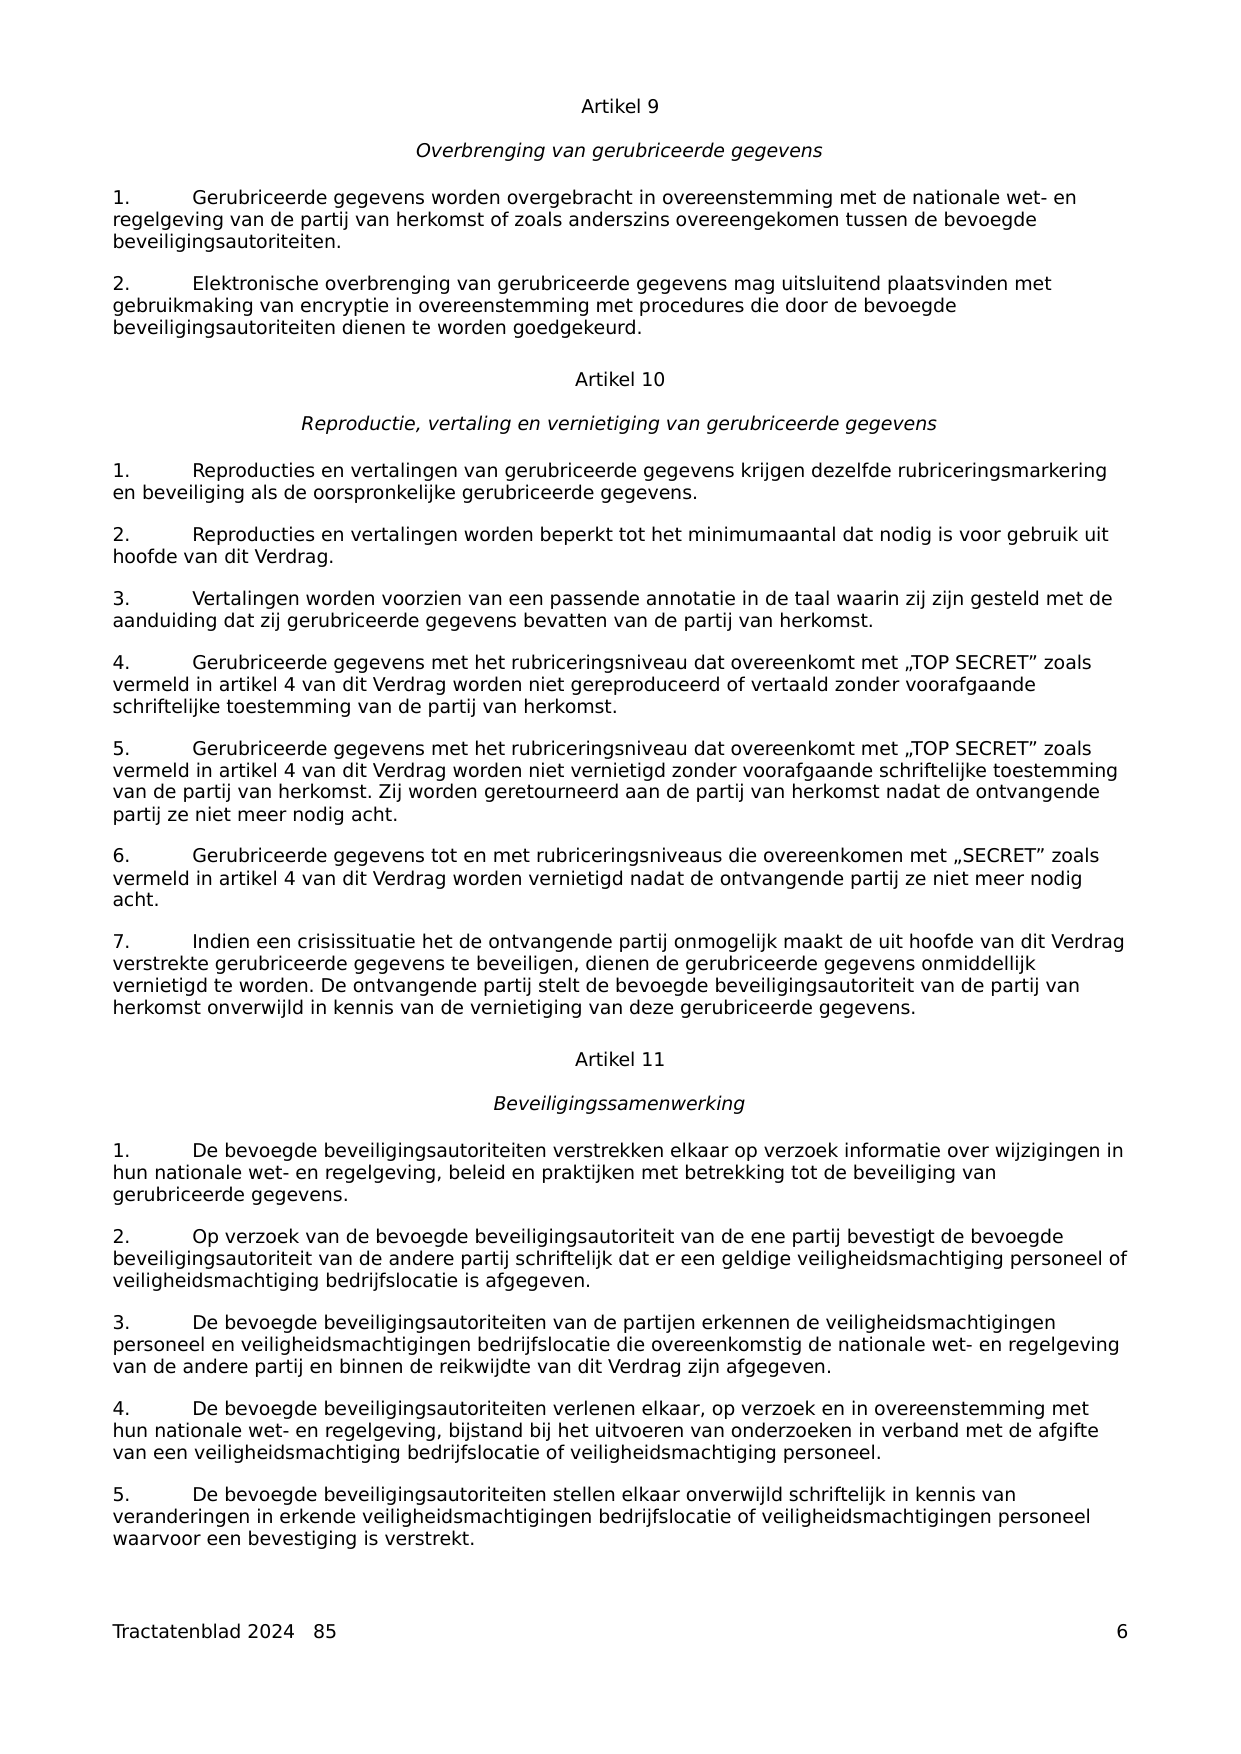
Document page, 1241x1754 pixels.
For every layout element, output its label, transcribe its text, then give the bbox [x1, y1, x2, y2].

text 4. Gerubriceerde gegevens met het rubriceringsniveau dat overeenkomt met „TOP SECRET” zoals vermeld in artikel 4 van dit Verdrag worden niet gereproduceerd of vertaald zonder voorafgaande schriftelijke toestemming van de partij van herkomst. [112, 652, 1128, 717]
text 3. Vertalingen worden voorzien van een passende annotatie in de taal waarin zij zijn gesteld met de aanduiding dat zij gerubriceerde gegevens bevatten van de partij van herkomst. [112, 588, 1128, 632]
text 2. Elektronische overbrenging van gerubriceerde gegevens mag uitsluitend plaatsvinden met gebruikmaking van encryptie in overeenstemming met procedures die door de bevoegde beveiligingsautoriteiten dienen te worden goedgekeurd. [112, 273, 1128, 339]
text 7. Indien een crisissituatie het de ontvangende partij onmogelijk maakt de uit hoofde van dit Verdrag verstrekte gerubriceerde gegevens te beveiligen, dienen de gerubriceerde gegevens onmiddellijk vernietigd te worden. De ontvangende partij stelt de bevoegde beveiligingsautoriteit van de partij van herkomst onverwijld in kennis van de vernietiging van deze gerubriceerde gegevens. [112, 931, 1128, 1019]
subtitle Artikel 11 Beveiligingssamenwerking [112, 1049, 1128, 1115]
text 1. Reproducties en vertalingen van gerubriceerde gegevens krijgen dezelfde rubriceringsmarkering en beveiliging als de oorspronkelijke gerubriceerde gegevens. [112, 460, 1128, 504]
subtitle Artikel 9 Overbrenging van gerubriceerde gegevens [112, 96, 1128, 162]
text 6. Gerubriceerde gegevens tot en met rubriceringsniveaus die overeenkomen met „SECRET” zoals vermeld in artikel 4 van dit Verdrag worden vernietigd nadat de ontvangende partij ze niet meer nodig acht. [112, 845, 1128, 911]
text 5. De bevoegde beveiligingsautoriteiten stellen elkaar onverwijld schriftelijk in kennis van veranderingen in erkende veiligheidsmachtigingen bedrijfslocatie of veiligheidsmachtigingen personeel waarvoor een bevestiging is verstrekt. [112, 1484, 1128, 1550]
text 5. Gerubriceerde gegevens met het rubriceringsniveau dat overeenkomt met „TOP SECRET” zoals vermeld in artikel 4 van dit Verdrag worden niet vernietigd zonder voorafgaande schriftelijke toestemming van de partij van herkomst. Zij worden geretourneerd aan de partij van herkomst nadat de ontvangende partij ze niet meer nodig acht. [112, 737, 1128, 825]
text 1. Gerubriceerde gegevens worden overgebracht in overeenstemming met de nationale wet- en regelgeving van de partij van herkomst of zoals anderszins overeengekomen tussen de bevoegde beveiligingsautoriteiten. [112, 187, 1128, 253]
text 1. De bevoegde beveiligingsautoriteiten verstrekken elkaar op verzoek informatie over wijzigingen in hun nationale wet- en regelgeving, beleid en praktijken met betrekking tot de beveiliging van gerubriceerde gegevens. [112, 1140, 1128, 1206]
subtitle Artikel 10 Reproductie, vertaling en vernietiging van gerubriceerde gegevens [112, 369, 1128, 435]
text 2. Reproducties en vertalingen worden beperkt tot het minimumaantal dat nodig is voor gebruik uit hoofde van dit Verdrag. [112, 524, 1128, 568]
text 2. Op verzoek van de bevoegde beveiligingsautoriteit van de ene partij bevestigt de bevoegde beveiligingsautoriteit van de andere partij schriftelijk dat er een geldige veiligheidsmachtiging personeel of veiligheidsmachtiging bedrijfslocatie is afgegeven. [112, 1226, 1128, 1292]
text 4. De bevoegde beveiligingsautoriteiten verlenen elkaar, op verzoek en in overeenstemming met hun nationale wet- en regelgeving, bijstand bij het uitvoeren van onderzoeken in verband met de afgifte van een veiligheidsmachtiging bedrijfslocatie of veiligheidsmachtiging personeel. [112, 1398, 1128, 1464]
text 3. De bevoegde beveiligingsautoriteiten van de partijen erkennen de veiligheidsmachtigingen personeel en veiligheidsmachtigingen bedrijfslocatie die overeenkomstig de nationale wet- en regelgeving van de andere partij en binnen de reikwijdte van dit Verdrag zijn afgegeven. [112, 1312, 1128, 1378]
